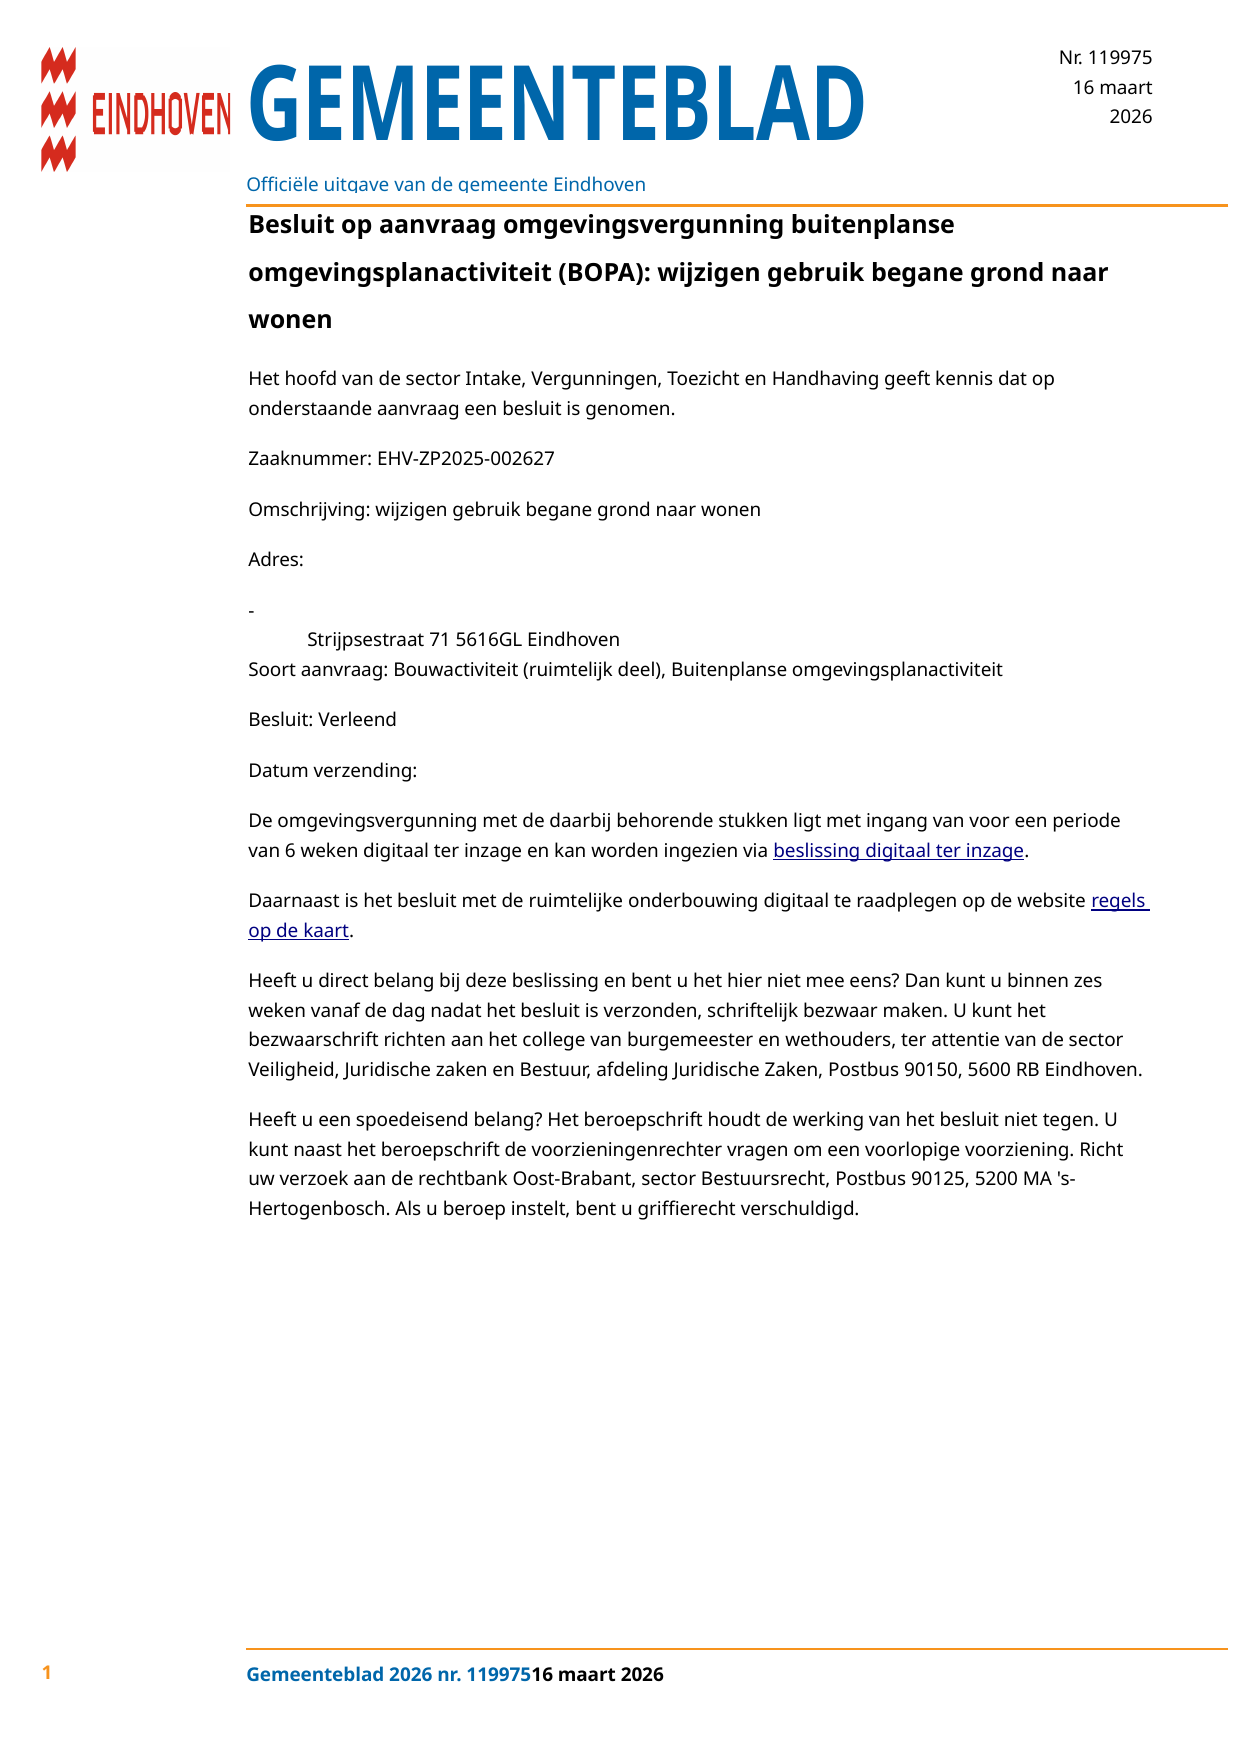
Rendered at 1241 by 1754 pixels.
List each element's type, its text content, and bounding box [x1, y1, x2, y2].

text Heeft u een spoedeisend belang? Het beroepschrift houdt de werking van het besluit niet tegen. U kunt naast het beroepschrift de voorzieningenrechter vragen om een voorlopige voorziening. Richt uw verzoek aan de rechtbank Oost-Brabant, sector Bestuursrecht, Postbus 90125, 5200 MA 's-Hertogenbosch. Als u beroep instelt, bent u griffierecht verschuldigd. [248, 1106, 1152, 1221]
list Strijpsestraat 71 5616GL Eindhoven [248, 626, 1152, 652]
text Besluit: Verleend [248, 706, 1152, 732]
text Besluit op aanvraag omgevingsvergunning buitenplanse omgevingsplanactiviteit (BOPA): wijzigen gebruik begane grond naar wonen [248, 207, 1152, 336]
text Heeft u direct belang bij deze beslissing en bent u het hier niet mee eens? Dan kunt u binnen zes weken vanaf de dag nadat het besluit is verzonden, schriftelijk bezwaar maken. U kunt het bezwaarschrift richten aan het college van burgemeester en wethouders, ter attentie van de sector Veiligheid, Juridische zaken en Bestuur, afdeling Juridische Zaken, Postbus 90150, 5600 RB Eindhoven. [248, 967, 1152, 1082]
text De omgevingsvergunning met de daarbij behorende stukken ligt met ingang van voor een periode van 6 weken digitaal ter inzage en kan worden ingezien via beslissing digitaal ter inzage. [248, 807, 1152, 862]
text Soort aanvraag: Bouwactiviteit (ruimtelijk deel), Buitenplanse omgevingsplanactiviteit [248, 656, 1152, 682]
text Daarnaast is het besluit met de ruimtelijke onderbouwing digitaal te raadplegen op de website regels op de kaart. [248, 887, 1152, 942]
text Zaaknummer: EHV-ZP2025-002627 [248, 446, 1152, 471]
text Adres: [248, 546, 1152, 572]
picture [41, 47, 231, 172]
text Het hoofd van de sector Intake, Vergunningen, Toezicht en Handhaving geeft kennis dat op onderstaande aanvraag een besluit is genomen. [248, 366, 1152, 421]
text Datum verzending: [248, 757, 1152, 782]
text Omschrijving: wijzigen gebruik begane grond naar wonen [248, 496, 1152, 522]
